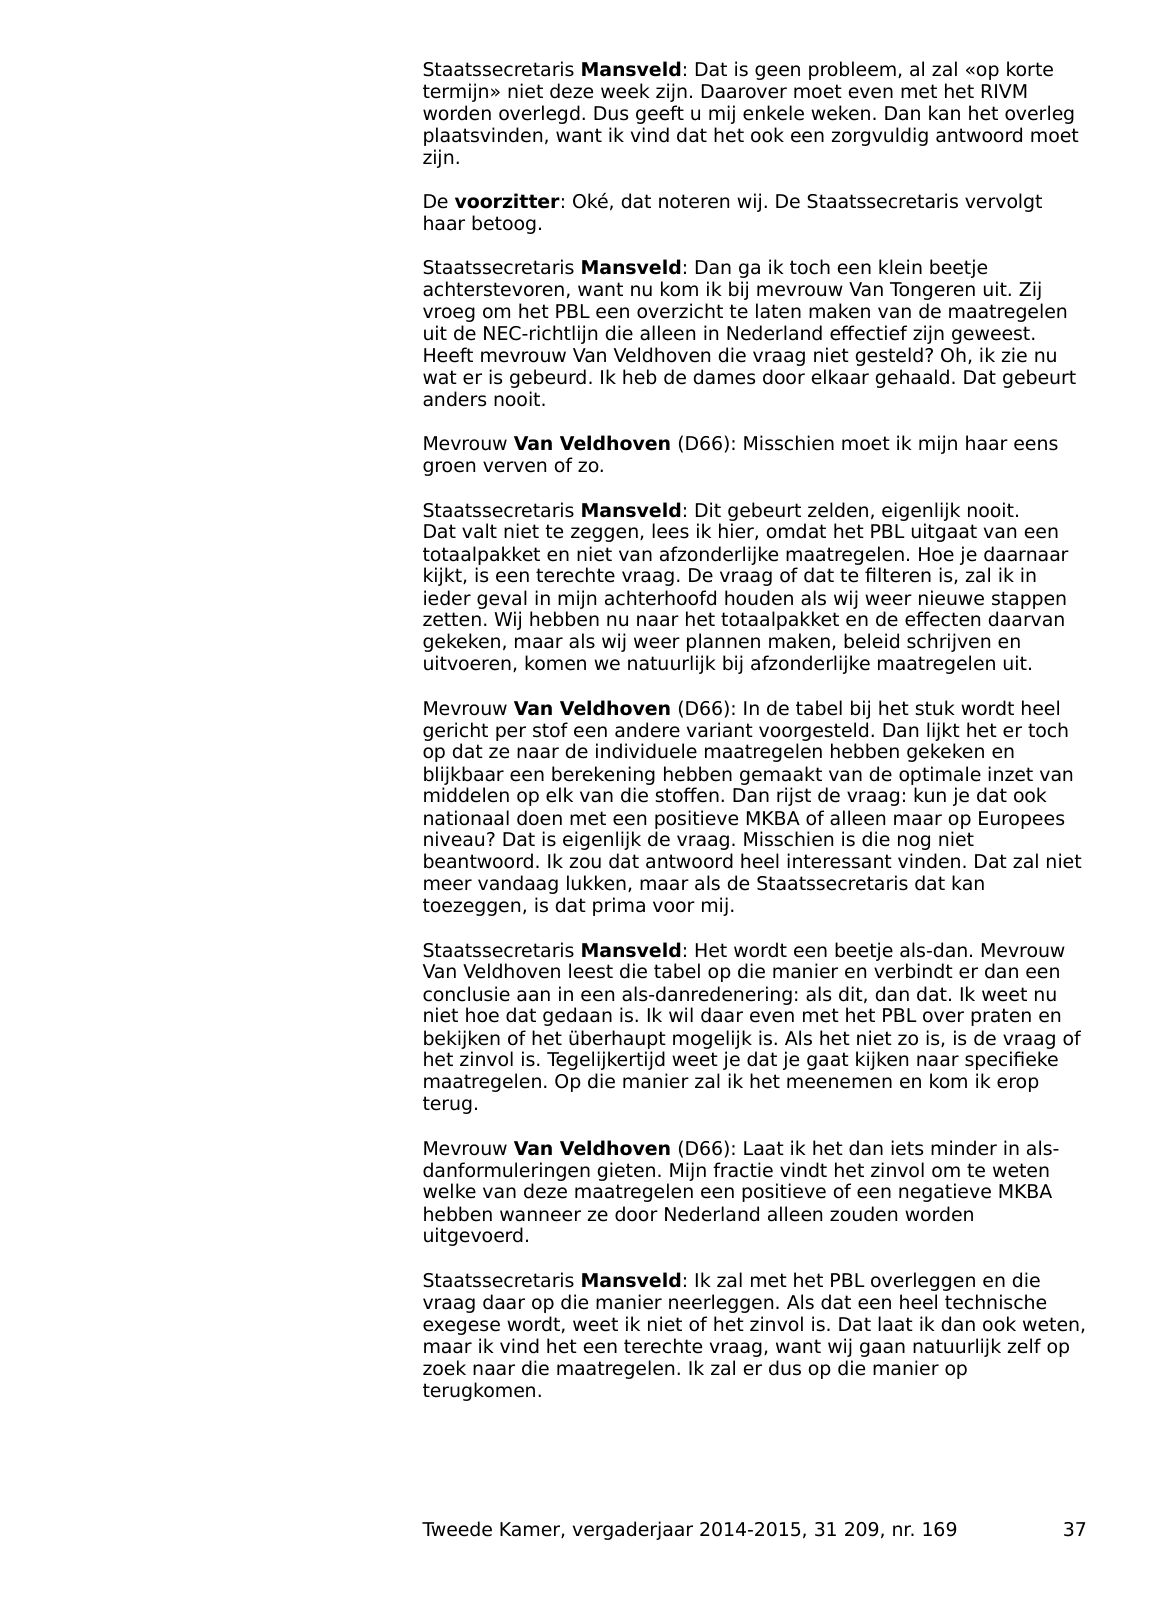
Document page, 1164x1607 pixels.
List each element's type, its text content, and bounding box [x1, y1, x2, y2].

text Staatssecretaris Mansveld: Dan ga ik toch een klein beetje achterstevoren, want nu kom ik bij mevrouw Van Tongeren uit. Zij vroeg om het PBL een overzicht te laten maken van de maatregelen uit de NEC-richtlijn die alleen in Nederland effectief zijn geweest. Heeft mevrouw Van Veldhoven die vraag niet gesteld? Oh, ik zie nu wat er is gebeurd. Ik heb de dames door elkaar gehaald. Dat gebeurt anders nooit. [422, 257, 1087, 411]
text Staatssecretaris Mansveld: Het wordt een beetje als-dan. Mevrouw Van Veldhoven leest die tabel op die manier en verbindt er dan een conclusie aan in een als-danredenering: als dit, dan dat. Ik weet nu niet hoe dat gedaan is. Ik wil daar even met het PBL over praten en bekijken of het überhaupt mogelijk is. Als het niet zo is, is de vraag of het zinvol is. Tegelijkertijd weet je dat je gaat kijken naar specifieke maatregelen. Op die manier zal ik het meenemen en kom ik erop terug. [422, 939, 1087, 1115]
text Mevrouw Van Veldhoven (D66): In de tabel bij het stuk wordt heel gericht per stof een andere variant voorgesteld. Dan lijkt het er toch op dat ze naar de individuele maatregelen hebben gekeken en blijkbaar een berekening hebben gemaakt van de optimale inzet van middelen op elk van die stoffen. Dan rijst de vraag: kun je dat ook nationaal doen met een positieve MKBA of alleen maar op Europees niveau? Dat is eigenlijk de vraag. Misschien is die nog niet beantwoord. Ik zou dat antwoord heel interessant vinden. Dat zal niet meer vandaag lukken, maar als de Staatssecretaris dat kan toezeggen, is dat prima voor mij. [422, 697, 1087, 917]
text Mevrouw Van Veldhoven (D66): Misschien moet ik mijn haar eens groen verven of zo. [422, 433, 1087, 477]
text Dat valt niet te zeggen, lees ik hier, omdat het PBL uitgaat van een totaalpakket en niet van afzonderlijke maatregelen. Hoe je daarnaar kijkt, is een terechte vraag. De vraag of dat te filteren is, zal ik in ieder geval in mijn achterhoofd houden als wij weer nieuwe stappen zetten. Wij hebben nu naar het totaalpakket en de effecten daarvan gekeken, maar als wij weer plannen maken, beleid schrijven en uitvoeren, komen we natuurlijk bij afzonderlijke maatregelen uit. [422, 521, 1087, 675]
text Mevrouw Van Veldhoven (D66): Laat ik het dan iets minder in als-danformuleringen gieten. Mijn fractie vindt het zinvol om te weten welke van deze maatregelen een positieve of een negatieve MKBA hebben wanneer ze door Nederland alleen zouden worden uitgevoerd. [422, 1137, 1087, 1247]
text Staatssecretaris Mansveld: Dat is geen probleem, al zal «op korte termijn» niet deze week zijn. Daarover moet even met het RIVM worden overlegd. Dus geeft u mij enkele weken. Dan kan het overleg plaatsvinden, want ik vind dat het ook een zorgvuldig antwoord moet zijn. [422, 59, 1087, 169]
text De voorzitter: Oké, dat noteren wij. De Staatssecretaris vervolgt haar betoog. [422, 191, 1087, 235]
text Staatssecretaris Mansveld: Ik zal met het PBL overleggen en die vraag daar op die manier neerleggen. Als dat een heel technische exegese wordt, weet ik niet of het zinvol is. Dat laat ik dan ook weten, maar ik vind het een terechte vraag, want wij gaan natuurlijk zelf op zoek naar die maatregelen. Ik zal er dus op die manier op terugkomen. [422, 1269, 1087, 1401]
text Staatssecretaris Mansveld: Dit gebeurt zelden, eigenlijk nooit. [422, 499, 1087, 521]
